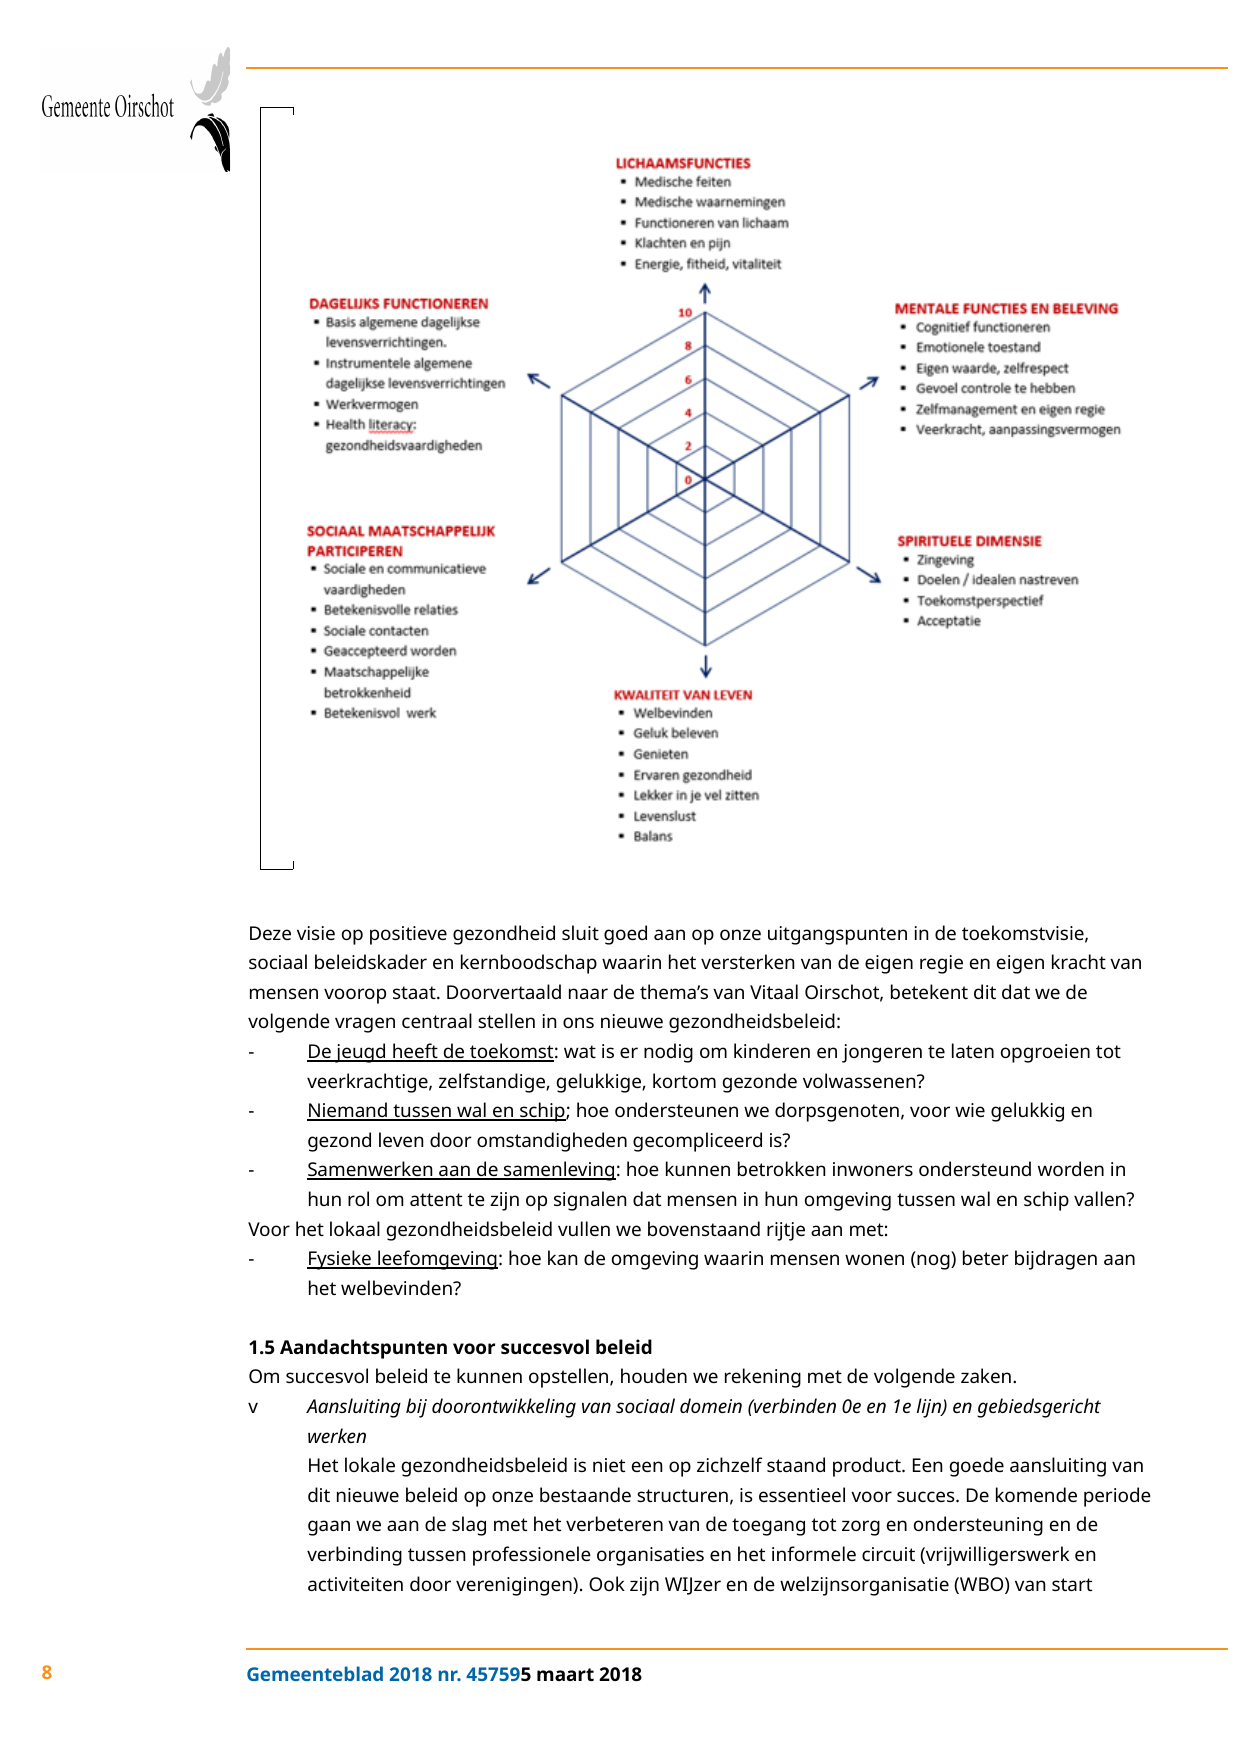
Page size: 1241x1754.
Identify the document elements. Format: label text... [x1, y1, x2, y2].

picture [41, 47, 231, 172]
text Deze visie op positieve gezondheid sluit goed aan op onze uitgangspunten in de toekomstvisie, sociaal beleidskader en kernboodschap waarin het versterken van de eigen regie en eigen kracht van mensen voorop staat. Doorvertaald naar de thema’s van Vitaal Oirschot, betekent dit dat we de volgende vragen centraal stellen in ons nieuwe gezondheidsbeleid: [248, 920, 1152, 1034]
text Voor het lokaal gezondheidsbeleid vullen we bovenstaand rijtje aan met: [248, 1216, 1152, 1242]
list Niemand tussen wal en schip; hoe ondersteunen we dorpsgenoten, voor wie gelukkig en gezond leven door omstandigheden gecompliceerd is? [248, 1097, 1152, 1153]
list De jeugd heeft de toekomst: wat is er nodig om kinderen en jongeren te laten opgroeien tot veerkrachtige, zelfstandige, gelukkige, kortom gezonde volwassenen? [248, 1038, 1152, 1094]
list Samenwerken aan de samenleving: hoe kunnen betrokken inwoners ondersteund worden in hun rol om attent te zijn op signalen dat mensen in hun omgeving tussen wal en schip vallen? [248, 1157, 1152, 1212]
text Om succesvol beleid te kunnen opstellen, houden we rekening met de volgende zaken. [248, 1364, 1152, 1389]
list Aansluiting bij doorontwikkeling van sociaal domein (verbinden 0e en 1e lijn) en gebiedsgericht werken [248, 1393, 1152, 1449]
list Fysieke leefomgeving: hoe kan de omgeving waarin mensen wonen (nog) beter bijdragen aan het welbevinden? [248, 1245, 1152, 1301]
text 1.5 Aandachtspunten voor succesvol beleid [248, 1334, 1152, 1360]
list Het lokale gezondheidsbeleid is niet een op zichzelf staand product. Een goede aansluiting van dit nieuwe beleid op onze bestaande structuren, is essentieel voor succes. De komende periode gaan we aan de slag met het verbeteren van de toegang tot zorg en ondersteuning en de verbinding tussen professionele organisaties en het informele circuit (vrijwilligerswerk en activiteiten door verenigingen). Ook zijn WIJzer en de welzijnsorganisatie (WBO) van start [248, 1452, 1152, 1597]
picture [268, 115, 1173, 861]
